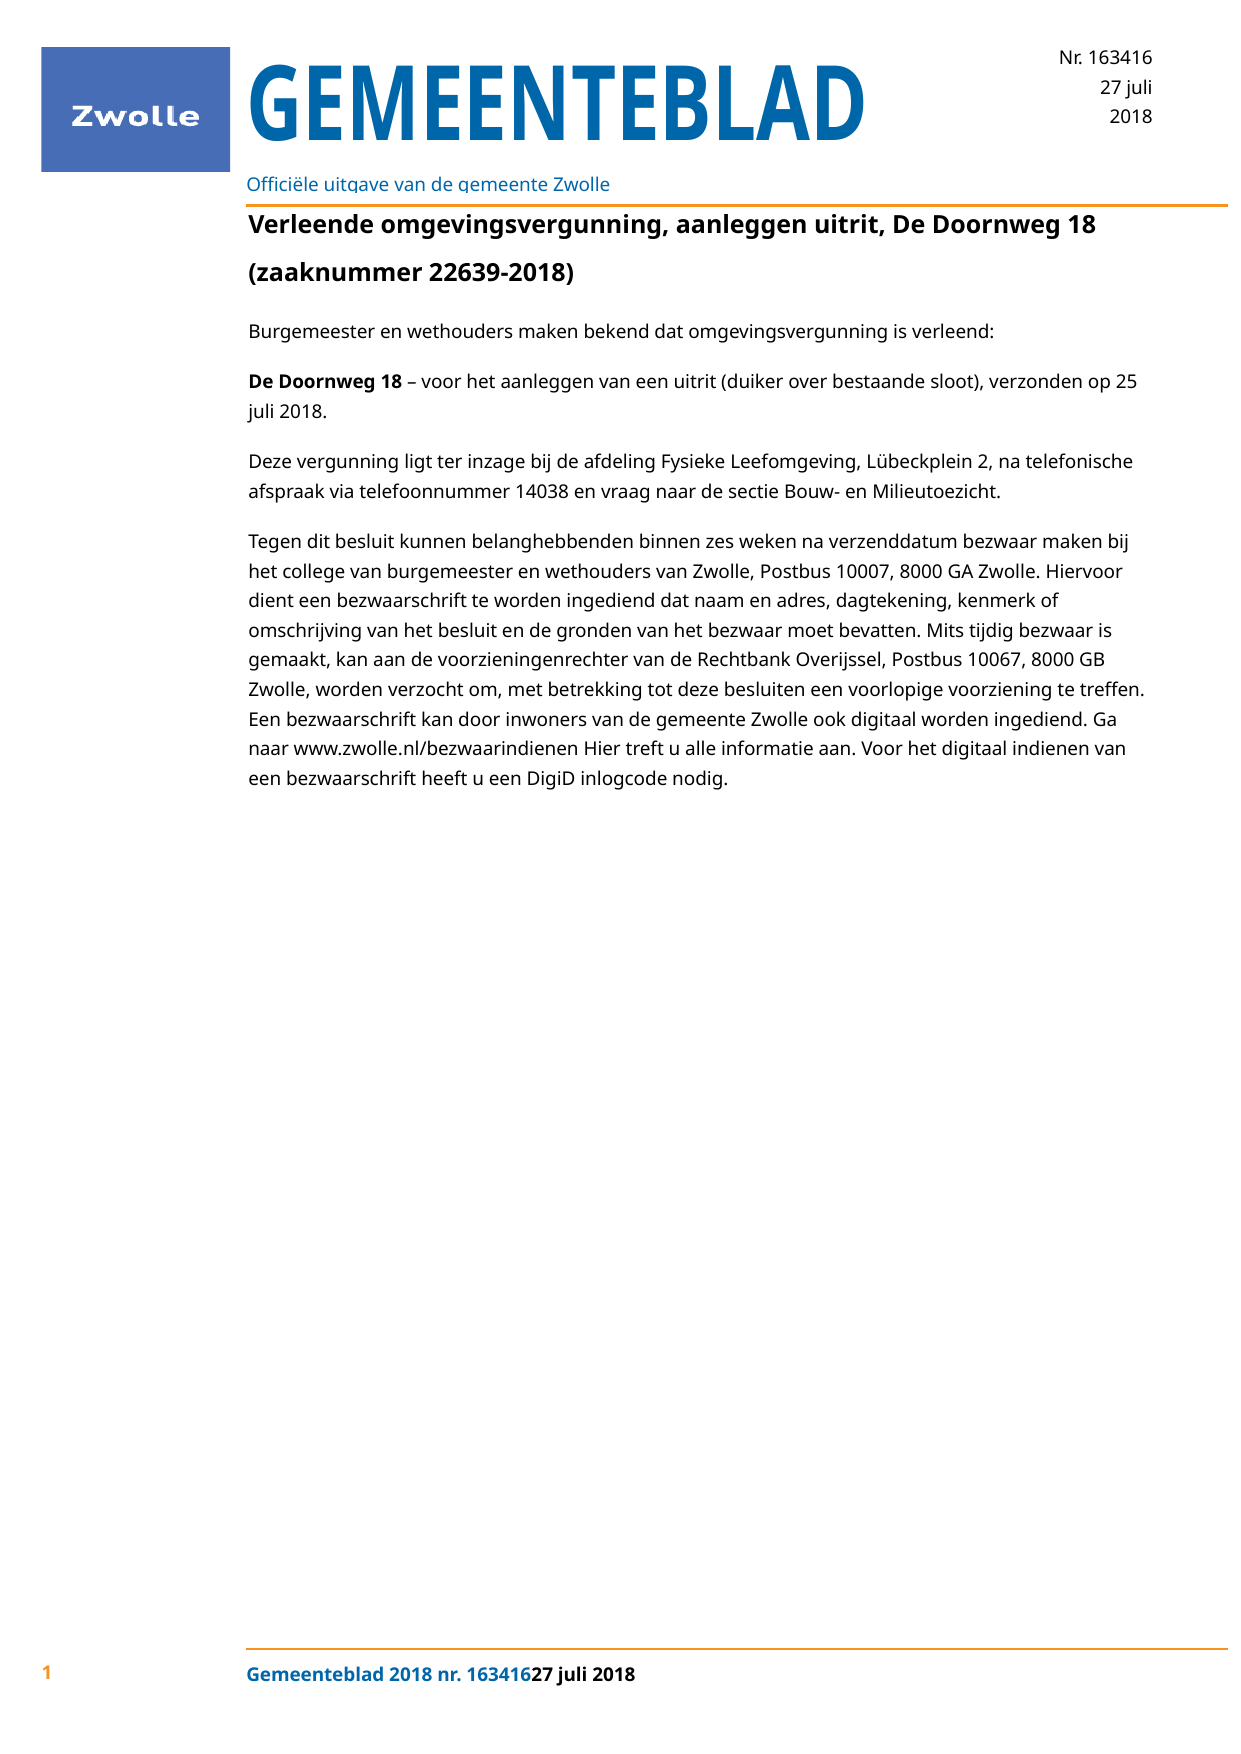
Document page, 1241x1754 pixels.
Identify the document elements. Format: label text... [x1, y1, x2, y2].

text Deze vergunning ligt ter inzage bij de afdeling Fysieke Leefomgeving, Lübeckplein 2, na telefonische afspraak via telefoonnummer 14038 en vraag naar de sectie Bouw- en Milieutoezicht. [248, 448, 1152, 504]
text Burgemeester en wethouders maken bekend dat omgevingsvergunning is verleend: [248, 318, 1152, 344]
text Verleende omgevingsvergunning, aanleggen uitrit, De Doornweg 18 (zaaknummer 22639-2018) [248, 207, 1152, 288]
picture [41, 47, 231, 172]
text Tegen dit besluit kunnen belanghebbenden binnen zes weken na verzenddatum bezwaar maken bij het college van burgemeester en wethouders van Zwolle, Postbus 10007, 8000 GA Zwolle. Hiervoor dient een bezwaarschrift te worden ingediend dat naam en adres, dagtekening, kenmerk of omschrijving van het besluit en de gronden van het bezwaar moet bevatten. Mits tijdig bezwaar is gemaakt, kan aan de voorzieningenrechter van de Rechtbank Overijssel, Postbus 10067, 8000 GB Zwolle, worden verzocht om, met betrekking tot deze besluiten een voorlopige voorziening te treffen. Een bezwaarschrift kan door inwoners van de gemeente Zwolle ook digitaal worden ingediend. Ga naar www.zwolle.nl/bezwaarindienen Hier treft u alle informatie aan. Voor het digitaal indienen van een bezwaarschrift heeft u een DigiD inlogcode nodig. [248, 528, 1152, 791]
text De Doornweg 18 – voor het aanleggen van een uitrit (duiker over bestaande sloot), verzonden op 25 juli 2018. [248, 368, 1152, 424]
